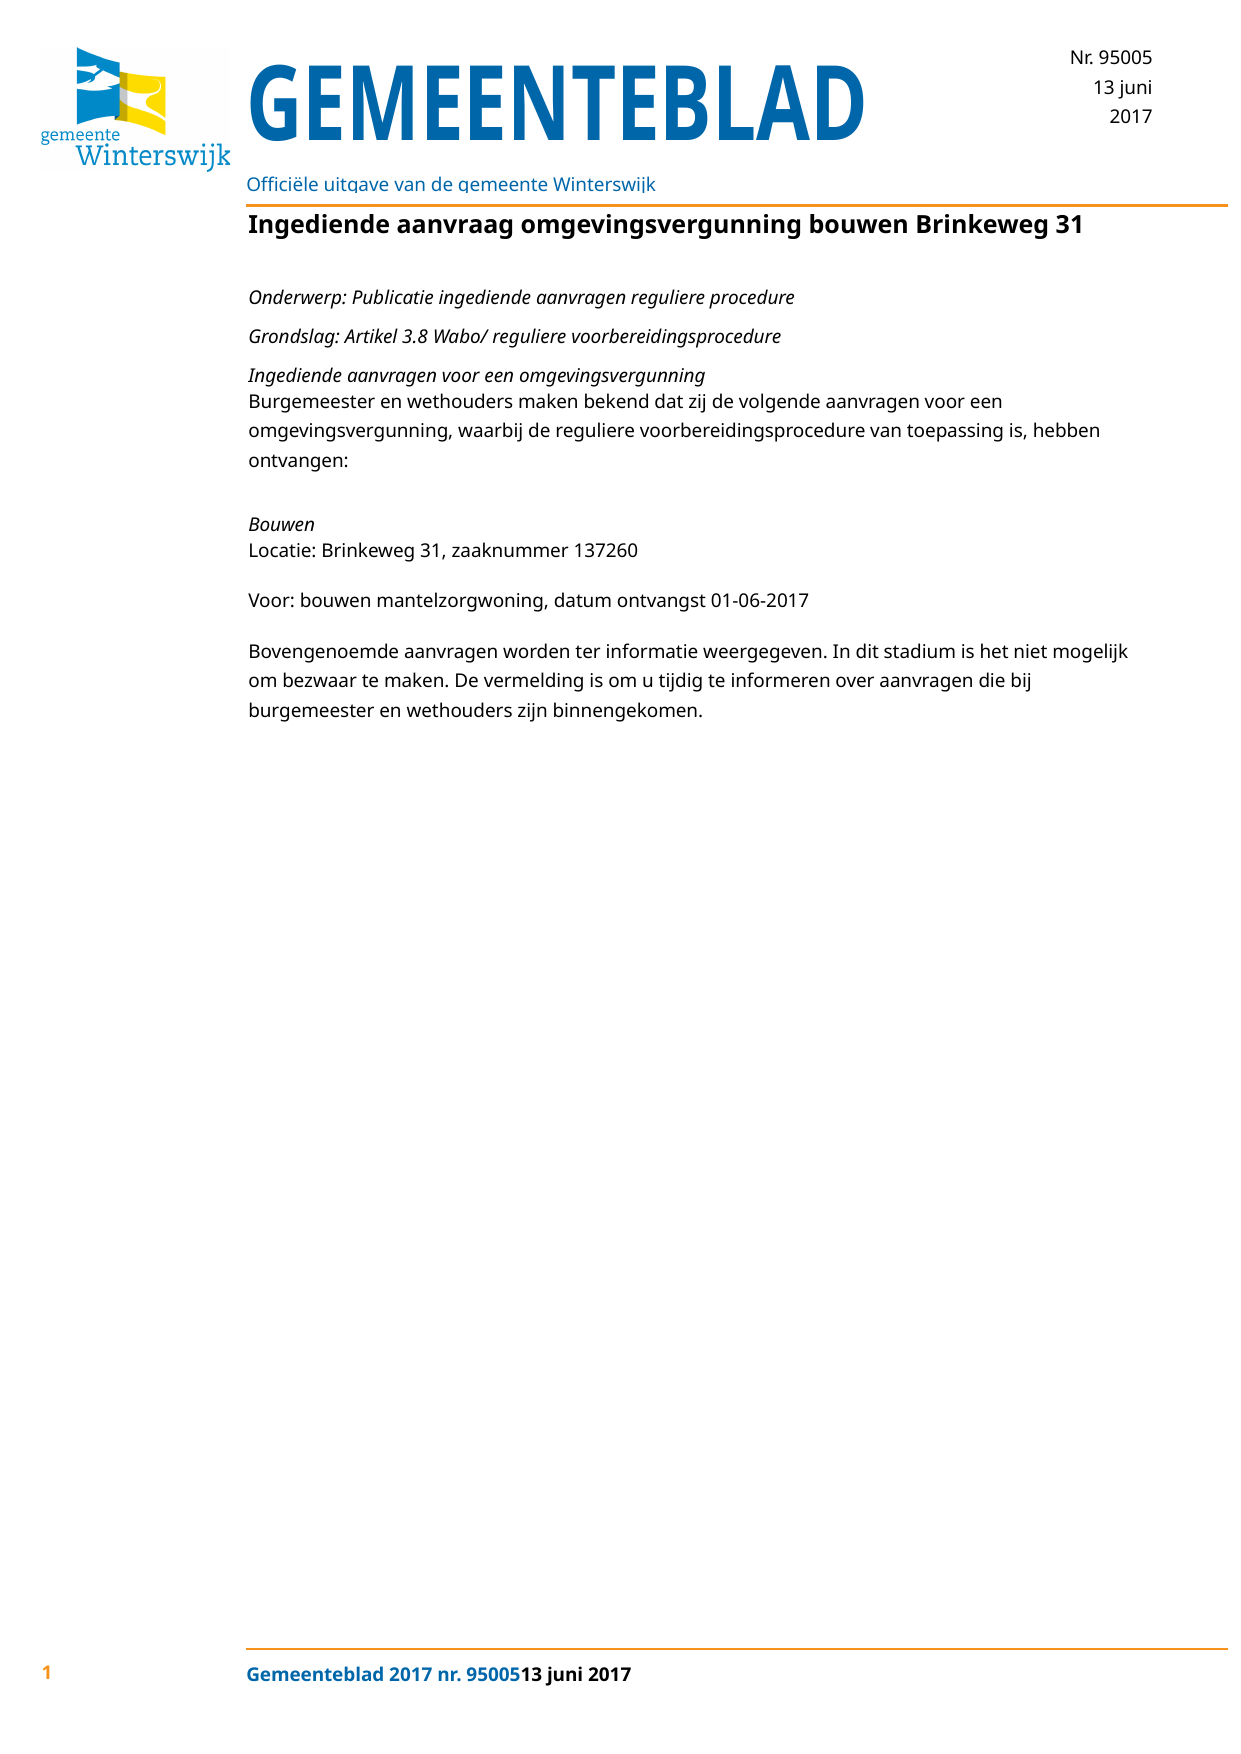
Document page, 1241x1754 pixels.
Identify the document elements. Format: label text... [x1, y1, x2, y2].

text Locatie: Brinkeweg 31, zaaknummer 137260 [248, 537, 1152, 563]
text Grondslag: Artikel 3.8 Wabo/ reguliere voorbereidingsprocedure [248, 323, 1152, 349]
text Onderwerp: Publicatie ingediende aanvragen reguliere procedure [248, 284, 1152, 309]
picture [41, 47, 231, 172]
text Voor: bouwen mantelzorgwoning, datum ontvangst 01-06-2017 [248, 587, 1152, 613]
text Bovengenoemde aanvragen worden ter informatie weergegeven. In dit stadium is het niet mogelijk om bezwaar te maken. De vermelding is om u tijdig te informeren over aanvragen die bij burgemeester en wethouders zijn binnengekomen. [248, 638, 1152, 723]
text Ingediende aanvragen voor een omgevingsvergunning [248, 362, 1152, 388]
text Burgemeester en wethouders maken bekend dat zij de volgende aanvragen voor een omgevingsvergunning, waarbij de reguliere voorbereidingsprocedure van toepassing is, hebben ontvangen: [248, 388, 1152, 473]
text Bouwen [248, 511, 1152, 537]
picture [225, 153, 231, 162]
text Ingediende aanvraag omgevingsvergunning bouwen Brinkeweg 31 [248, 207, 1152, 241]
